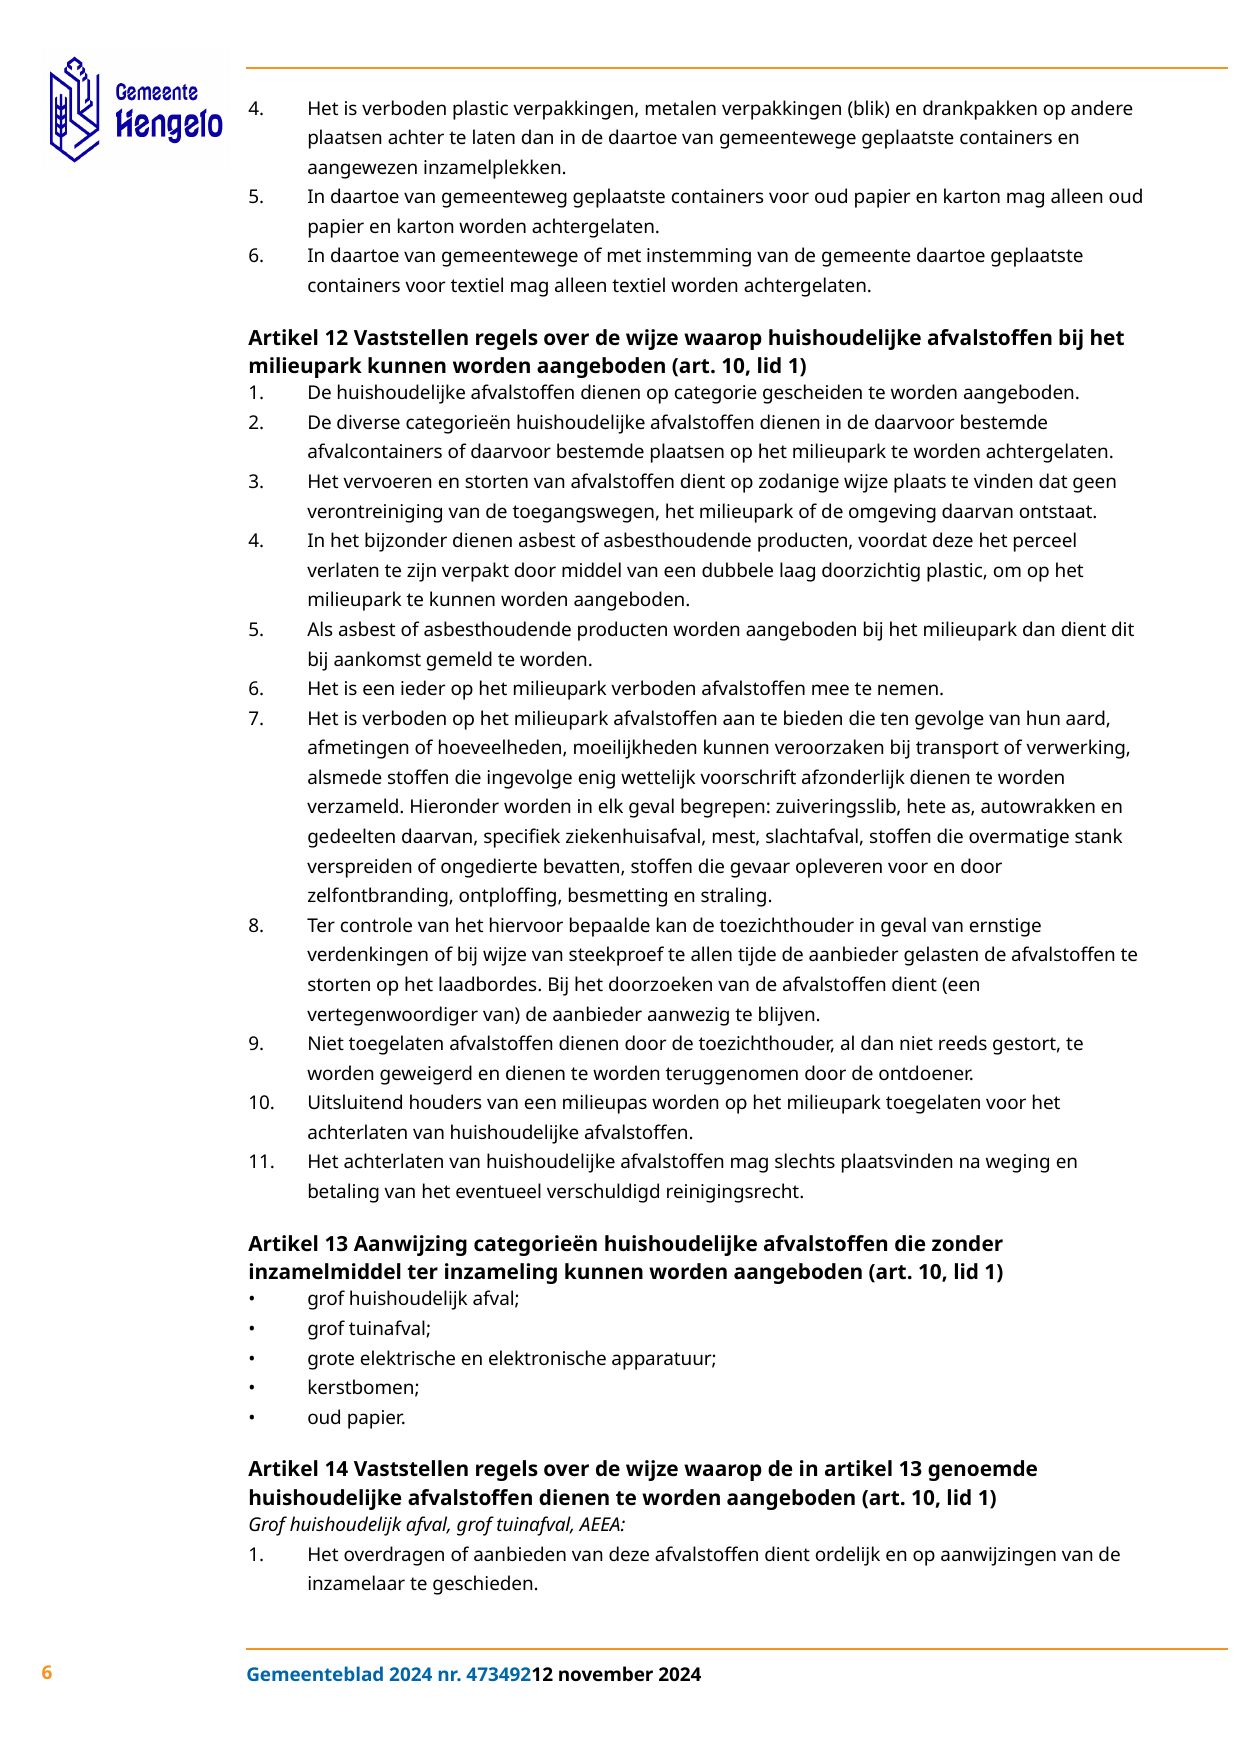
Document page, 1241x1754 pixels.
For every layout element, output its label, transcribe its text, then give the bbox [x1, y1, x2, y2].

list Ter controle van het hiervoor bepaalde kan de toezichthouder in geval van ernstige verdenkingen of bij wijze van steekproef te allen tijde de aanbieder gelasten de afvalstoffen te storten op het laadbordes. Bij het doorzoeken van de afvalstoffen dient (een vertegenwoordiger van) de aanbieder aanwezig te blijven. [248, 912, 1152, 1027]
list Het vervoeren en storten van afvalstoffen dient op zodanige wijze plaats te vinden dat geen verontreiniging van de toegangswegen, het milieupark of de omgeving daarvan ontstaat. [248, 468, 1152, 524]
list De diverse categorieën huishoudelijke afvalstoffen dienen in de daarvoor bestemde afvalcontainers of daarvoor bestemde plaatsen op het milieupark te worden achtergelaten. [248, 409, 1152, 464]
list Het overdragen of aanbieden van deze afvalstoffen dient ordelijk en op aanwijzingen van de inzamelaar te geschieden. [248, 1541, 1152, 1596]
text Artikel 12 Vaststellen regels over de wijze waarop huishoudelijke afvalstoffen bij het milieupark kunnen worden aangeboden (art. 10, lid 1) [248, 323, 1152, 379]
list Het is verboden plastic verpakkingen, metalen verpakkingen (blik) en drankpakken op andere plaatsen achter te laten dan in de daartoe van gemeentewege geplaatste containers en aangewezen inzamelplekken. [248, 95, 1152, 180]
list Het is verboden op het milieupark afvalstoffen aan te bieden die ten gevolge van hun aard, afmetingen of hoeveelheden, moeilijkheden kunnen veroorzaken bij transport of verwerking, alsmede stoffen die ingevolge enig wettelijk voorschrift afzonderlijk dienen te worden verzameld. Hieronder worden in elk geval begrepen: zuiveringsslib, hete as, autowrakken en gedeelten daarvan, specifiek ziekenhuisafval, mest, slachtafval, stoffen die overmatige stank verspreiden of ongedierte bevatten, stoffen die gevaar opleveren voor en door zelfontbranding, ontploffing, besmetting en straling. [248, 705, 1152, 908]
list Als asbest of asbesthoudende producten worden aangeboden bij het milieupark dan dient dit bij aankomst gemeld te worden. [248, 616, 1152, 672]
list Niet toegelaten afvalstoffen dienen door de toezichthouder, al dan niet reeds gestort, te worden geweigerd en dienen te worden teruggenomen door de ontdoener. [248, 1030, 1152, 1086]
list Het achterlaten van huishoudelijke afvalstoffen mag slechts plaatsvinden na weging en betaling van het eventueel verschuldigd reinigingsrecht. [248, 1149, 1152, 1204]
list In het bijzonder dienen asbest of asbesthoudende producten, voordat deze het perceel verlaten te zijn verpakt door middel van een dubbele laag doorzichtig plastic, om op het milieupark te kunnen worden aangeboden. [248, 527, 1152, 612]
list kerstbomen; [248, 1374, 1152, 1400]
list oud papier. [248, 1404, 1152, 1430]
text Artikel 14 Vaststellen regels over de wijze waarop de in artikel 13 genoemde huishoudelijke afvalstoffen dienen te worden aangeboden (art. 10, lid 1) [248, 1454, 1152, 1511]
list In daartoe van gemeentewege of met instemming van de gemeente daartoe geplaatste containers voor textiel mag alleen textiel worden achtergelaten. [248, 243, 1152, 298]
text Grof huishoudelijk afval, grof tuinafval, AEEA: [248, 1511, 1152, 1537]
text Artikel 13 Aanwijzing categorieën huishoudelijke afvalstoffen die zonder inzamelmiddel ter inzameling kunnen worden aangeboden (art. 10, lid 1) [248, 1229, 1152, 1286]
picture [41, 47, 231, 172]
list In daartoe van gemeenteweg geplaatste containers voor oud papier en karton mag alleen oud papier en karton worden achtergelaten. [248, 183, 1152, 239]
list grote elektrische en elektronische apparatuur; [248, 1345, 1152, 1371]
list grof huishoudelijk afval; [248, 1286, 1152, 1311]
list grof tuinafval; [248, 1315, 1152, 1341]
list Uitsluitend houders van een milieupas worden op het milieupark toegelaten voor het achterlaten van huishoudelijke afvalstoffen. [248, 1089, 1152, 1145]
list Het is een ieder op het milieupark verboden afvalstoffen mee te nemen. [248, 675, 1152, 701]
list De huishoudelijke afvalstoffen dienen op categorie gescheiden te worden aangeboden. [248, 379, 1152, 405]
